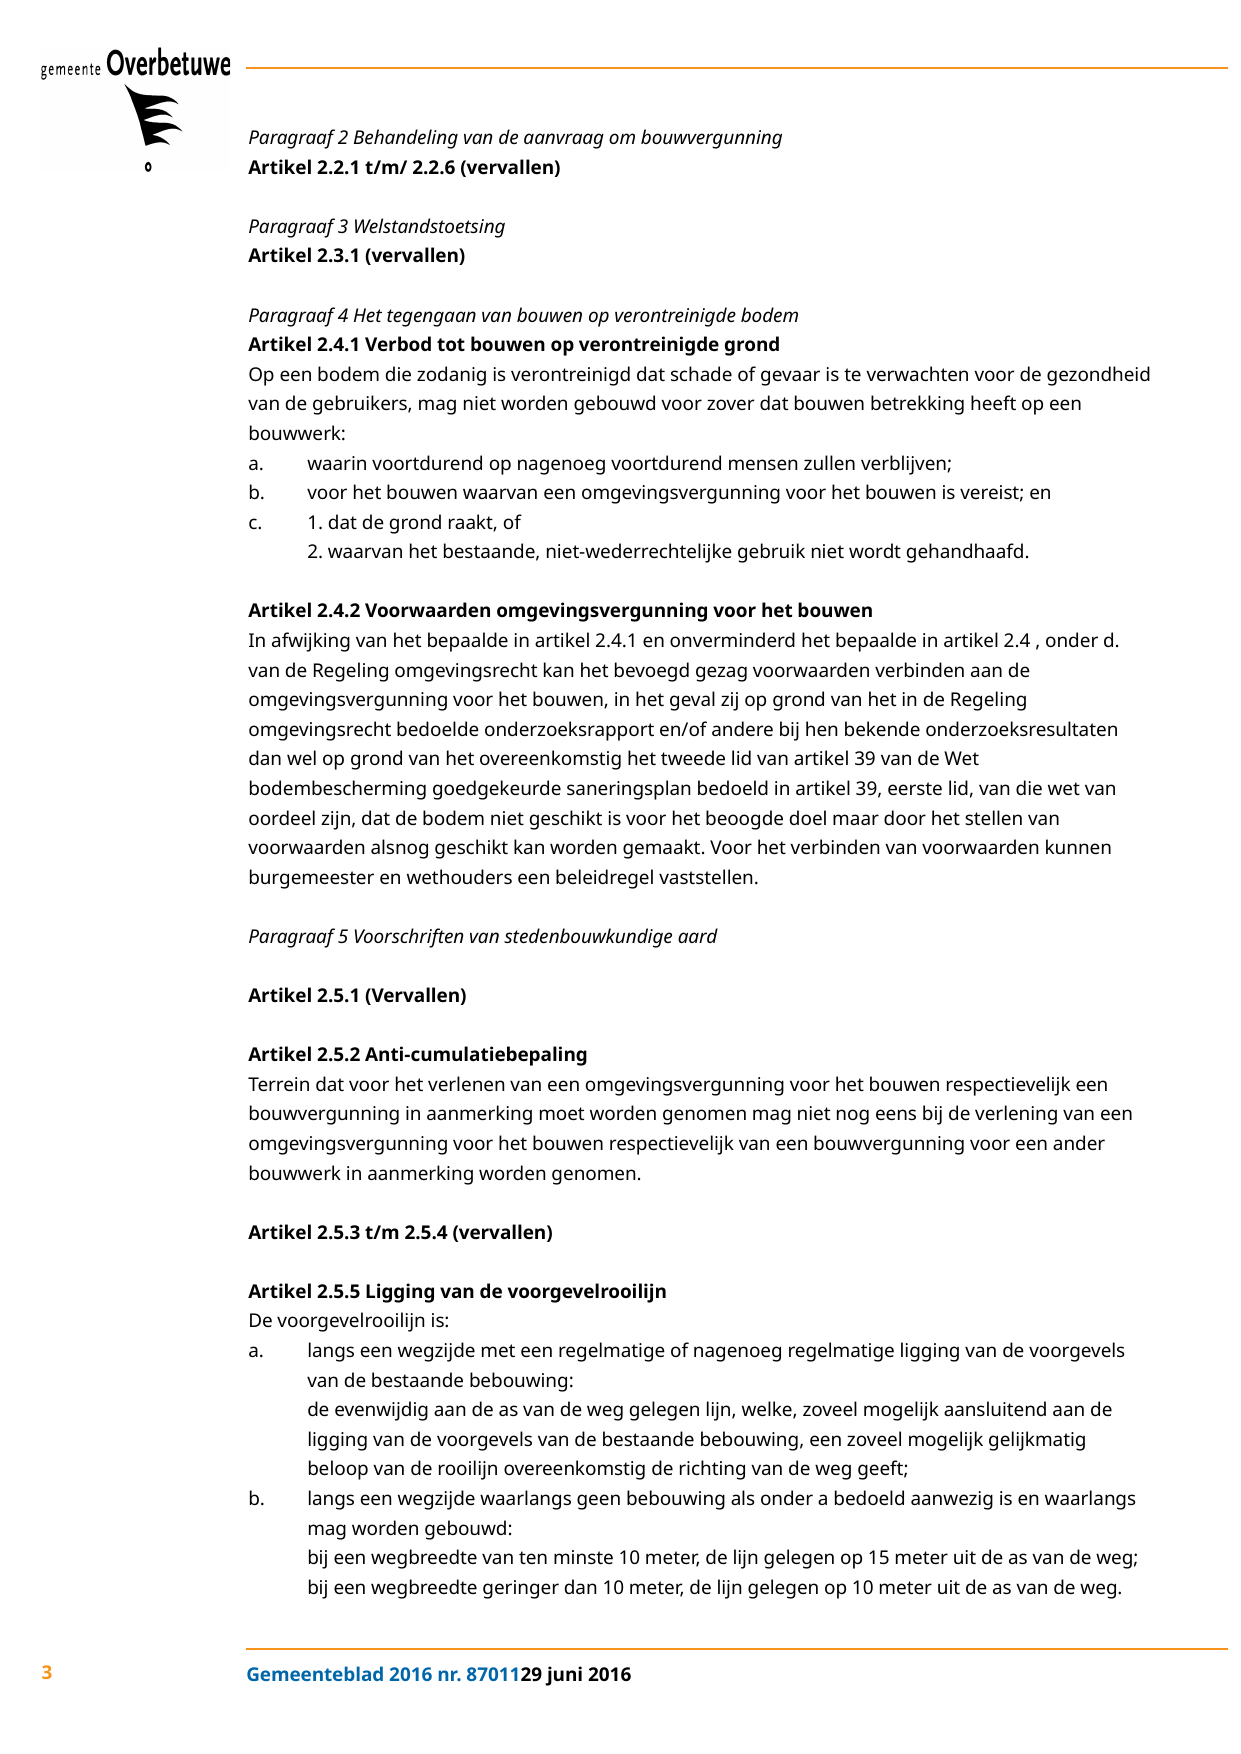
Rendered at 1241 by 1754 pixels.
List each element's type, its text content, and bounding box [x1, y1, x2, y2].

list 1. dat de grond raakt, of [248, 509, 1152, 535]
text Artikel 2.3.1 (vervallen) [248, 243, 1152, 268]
text Paragraaf 3 Welstandstoetsing [248, 213, 1152, 239]
text Artikel 2.5.5 Ligging van de voorgevelrooilijn [248, 1278, 1152, 1304]
list voor het bouwen waarvan een omgevingsvergunning voor het bouwen is vereist; en [248, 479, 1152, 505]
list bij een wegbreedte van ten minste 10 meter, de lijn gelegen op 15 meter uit de as van de weg; [248, 1544, 1152, 1570]
text In afwijking van het bepaalde in artikel 2.4.1 en onverminderd het bepaalde in artikel 2.4 , onder d. van de Regeling omgevingsrecht kan het bevoegd gezag voorwaarden verbinden aan de omgevingsvergunning voor het bouwen, in het geval zij op grond van het in de Regeling omgevingsrecht bedoelde onderzoeksrapport en/of andere bij hen bekende onderzoeksresultaten dan wel op grond van het overeenkomstig het tweede lid van artikel 39 van de Wet bodembescherming goedgekeurde saneringsplan bedoeld in artikel 39, eerste lid, van die wet van oordeel zijn, dat de bodem niet geschikt is voor het beoogde doel maar door het stellen van voorwaarden alsnog geschikt kan worden gemaakt. Voor het verbinden van voorwaarden kunnen burgemeester en wethouders een beleidregel vaststellen. [248, 627, 1152, 890]
text Artikel 2.4.1 Verbod tot bouwen op verontreinigde grond [248, 331, 1152, 357]
list 2. waarvan het bestaande, niet-wederrechtelijke gebruik niet wordt gehandhaafd. [248, 538, 1152, 564]
picture [41, 47, 231, 172]
list bij een wegbreedte geringer dan 10 meter, de lijn gelegen op 10 meter uit de as van de weg. [248, 1574, 1152, 1600]
text Artikel 2.5.2 Anti-cumulatiebepaling [248, 1041, 1152, 1067]
text Paragraaf 5 Voorschriften van stedenbouwkundige aard [248, 923, 1152, 949]
text Paragraaf 2 Behandeling van de aanvraag om bouwvergunning [248, 124, 1152, 150]
text Artikel 2.5.3 t/m 2.5.4 (vervallen) [248, 1219, 1152, 1245]
list langs een wegzijde waarlangs geen bebouwing als onder a bedoeld aanwezig is en waarlangs mag worden gebouwd: [248, 1485, 1152, 1541]
list waarin voortdurend op nagenoeg voortdurend mensen zullen verblijven; [248, 450, 1152, 476]
text Terrein dat voor het verlenen van een omgevingsvergunning voor het bouwen respectievelijk een bouwvergunning in aanmerking moet worden genomen mag niet nog eens bij de verlening van een omgevingsvergunning voor het bouwen respectievelijk van een bouwvergunning voor een ander bouwwerk in aanmerking worden genomen. [248, 1071, 1152, 1186]
text Artikel 2.2.1 t/m/ 2.2.6 (vervallen) [248, 154, 1152, 180]
text Paragraaf 4 Het tegengaan van bouwen op verontreinigde bodem [248, 302, 1152, 328]
text De voorgevelrooilijn is: [248, 1308, 1152, 1333]
list de evenwijdig aan de as van de weg gelegen lijn, welke, zoveel mogelijk aansluitend aan de ligging van de voorgevels van de bestaande bebouwing, een zoveel mogelijk gelijkmatig beloop van de rooilijn overeenkomstig de richting van de weg geeft; [248, 1396, 1152, 1481]
text Artikel 2.5.1 (Vervallen) [248, 982, 1152, 1008]
text Op een bodem die zodanig is verontreinigd dat schade of gevaar is te verwachten voor de gezondheid van de gebruikers, mag niet worden gebouwd voor zover dat bouwen betrekking heeft op een bouwwerk: [248, 361, 1152, 446]
list langs een wegzijde met een regelmatige of nagenoeg regelmatige ligging van de voorgevels van de bestaande bebouwing: [248, 1337, 1152, 1393]
text Artikel 2.4.2 Voorwaarden omgevingsvergunning voor het bouwen [248, 598, 1152, 623]
